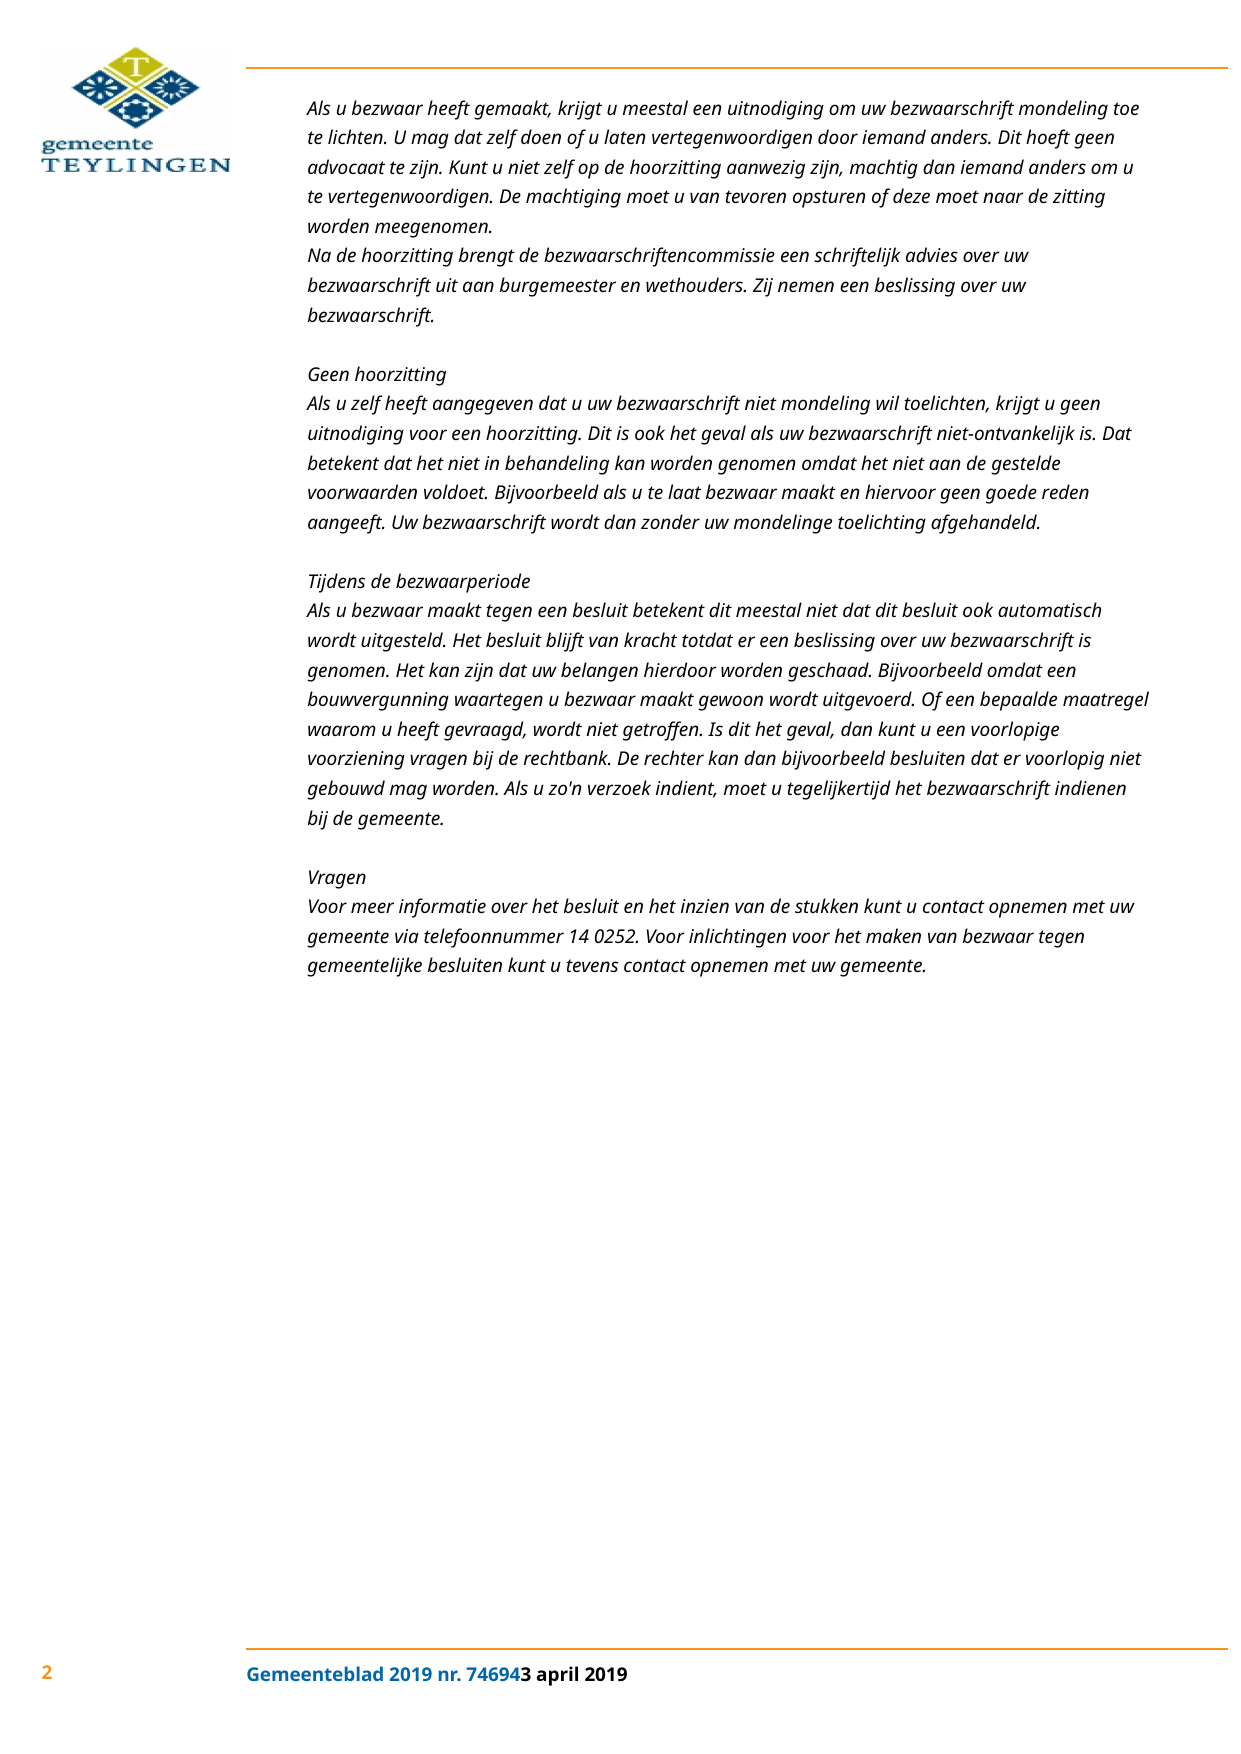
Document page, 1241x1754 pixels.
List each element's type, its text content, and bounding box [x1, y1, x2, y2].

list Voor meer informatie over het besluit en het inzien van de stukken kunt u contact opnemen met uw gemeente via telefoonnummer 14 0252. Voor inlichtingen voor het maken van bezwaar tegen gemeentelijke besluiten kunt u tevens contact opnemen met uw gemeente. [248, 893, 1152, 978]
list Als u bezwaar heeft gemaakt, krijgt u meestal een uitnodiging om uw bezwaarschrift mondeling toe te lichten. U mag dat zelf doen of u laten vertegenwoordigen door iemand anders. Dit hoeft geen advocaat te zijn. Kunt u niet zelf op de hoorzitting aanwezig zijn, machtig dan iemand anders om u te vertegenwoordigen. De machtiging moet u van tevoren opsturen of deze moet naar de zitting worden meegenomen. [248, 95, 1152, 239]
list Tijdens de bezwaarperiode [248, 568, 1152, 594]
list Vragen [248, 864, 1152, 890]
list Geen hoorzitting [248, 361, 1152, 387]
list Als u zelf heeft aangegeven dat u uw bezwaarschrift niet mondeling wil toelichten, krijgt u geen uitnodiging voor een hoorzitting. Dit is ook het geval als uw bezwaarschrift niet-ontvankelijk is. Dat betekent dat het niet in behandeling kan worden genomen omdat het niet aan de gestelde voorwaarden voldoet. Bijvoorbeeld als u te laat bezwaar maakt en hiervoor geen goede reden aangeeft. Uw bezwaarschrift wordt dan zonder uw mondelinge toelichting afgehandeld. [248, 391, 1152, 535]
list Als u bezwaar maakt tegen een besluit betekent dit meestal niet dat dit besluit ook automatisch wordt uitgesteld. Het besluit blijft van kracht totdat er een beslissing over uw bezwaarschrift is genomen. Het kan zijn dat uw belangen hierdoor worden geschaad. Bijvoorbeeld omdat een bouwvergunning waartegen u bezwaar maakt gewoon wordt uitgevoerd. Of een bepaalde maatregel waarom u heeft gevraagd, wordt niet getroffen. Is dit het geval, dan kunt u een voorlopige voorziening vragen bij de rechtbank. De rechter kan dan bijvoorbeeld besluiten dat er voorlopig niet gebouwd mag worden. Als u zo'n verzoek indient, moet u tegelijkertijd het bezwaarschrift indienen bij de gemeente. [248, 598, 1152, 831]
list Na de hoorzitting brengt de bezwaarschriftencommissie een schriftelijk advies over uw bezwaarschrift uit aan burgemeester en wethouders. Zij nemen een beslissing over uw bezwaarschrift. [248, 243, 1152, 328]
picture [41, 47, 231, 172]
